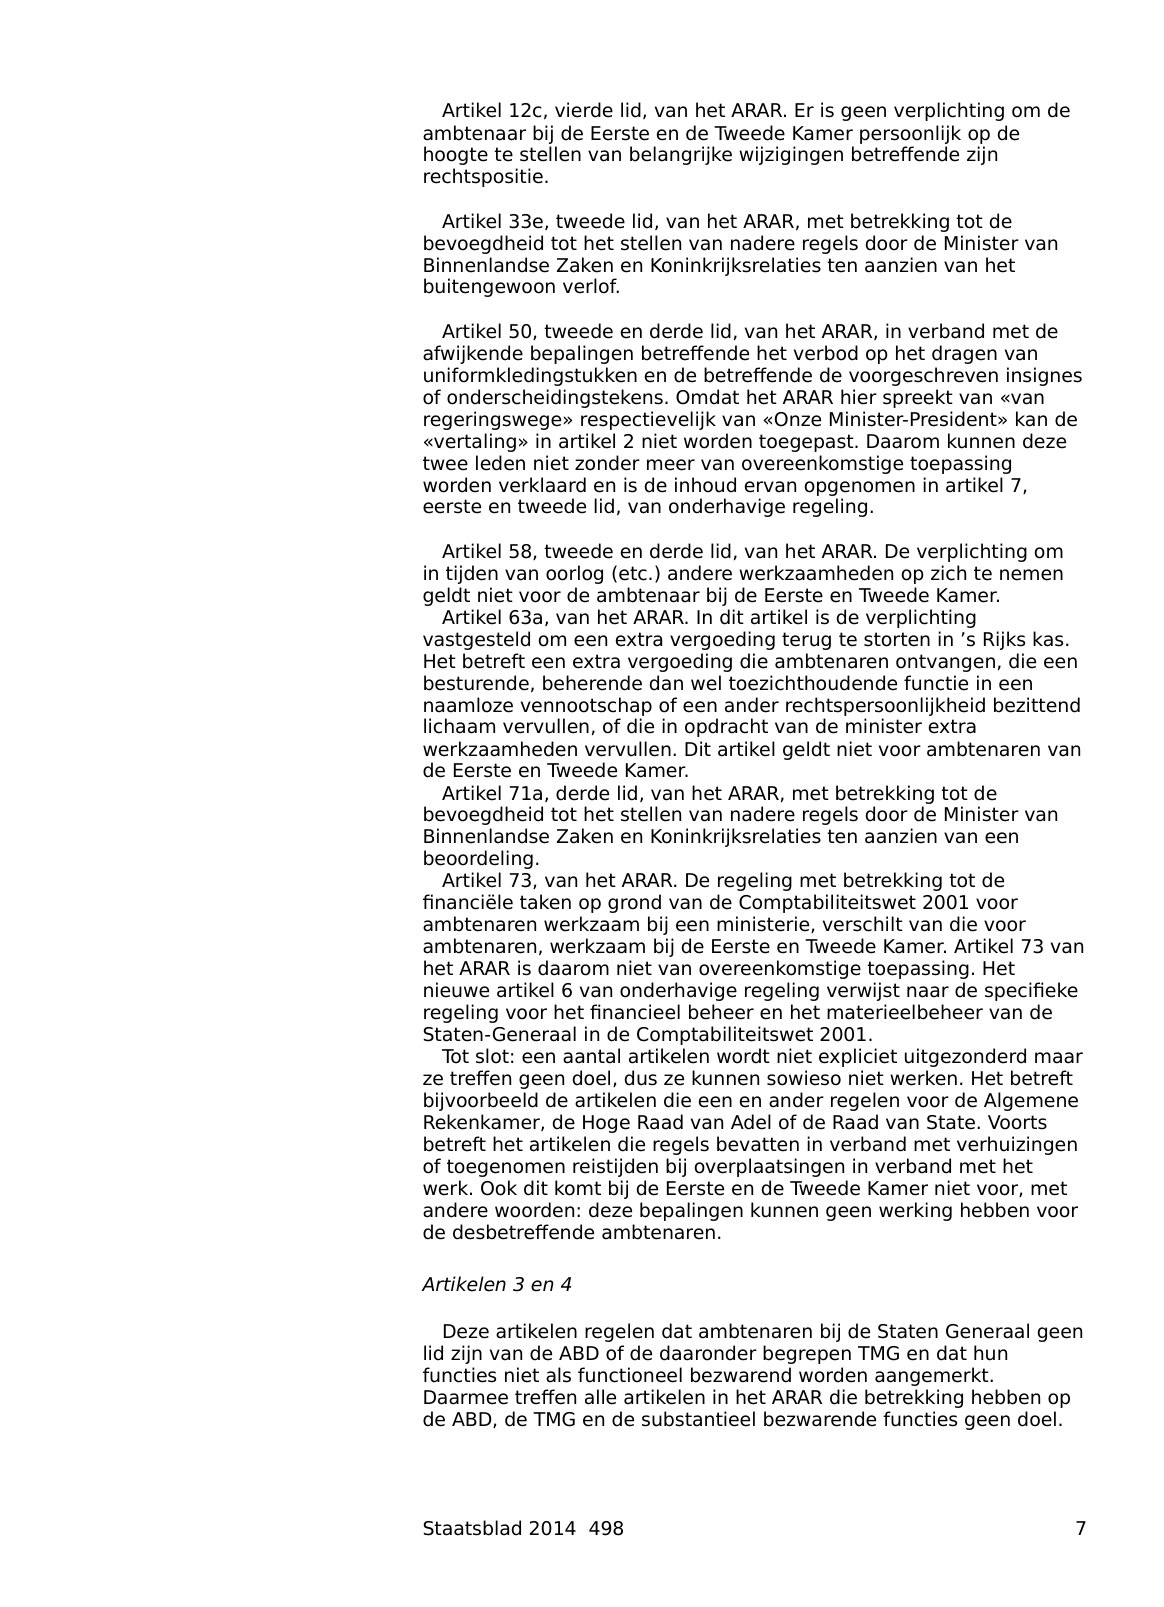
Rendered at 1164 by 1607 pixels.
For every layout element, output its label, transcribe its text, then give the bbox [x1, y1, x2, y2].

text Artikel 73, van het ARAR. De regeling met betrekking tot de financiële taken op grond van de Comptabiliteitswet 2001 voor ambtenaren werkzaam bij een ministerie, verschilt van die voor ambtenaren, werkzaam bij de Eerste en Tweede Kamer. Artikel 73 van het ARAR is daarom niet van overeenkomstige toepassing. Het nieuwe artikel 6 van onderhavige regeling verwijst naar de specifieke regeling voor het financieel beheer en het materieelbeheer van de Staten-Generaal in de Comptabiliteitswet 2001. [422, 870, 1087, 1046]
text Artikel 33e, tweede lid, van het ARAR, met betrekking tot de bevoegdheid tot het stellen van nadere regels door de Minister van Binnenlandse Zaken en Koninkrijksrelaties ten aanzien van het buitengewoon verlof. [422, 211, 1087, 298]
text Artikel 58, tweede en derde lid, van het ARAR. De verplichting om in tijden van oorlog (etc.) andere werkzaamheden op zich te nemen geldt niet voor de ambtenaar bij de Eerste en Tweede Kamer. [422, 541, 1087, 607]
text Deze artikelen regelen dat ambtenaren bij de Staten Generaal geen lid zijn van de ABD of de daaronder begrepen TMG en dat hun functies niet als functioneel bezwarend worden aangemerkt. Daarmee treffen alle artikelen in het ARAR die betrekking hebben op de ABD, de TMG en de substantieel bezwarende functies geen doel. [422, 1321, 1087, 1431]
text Artikel 63a, van het ARAR. In dit artikel is de verplichting vastgesteld om een extra vergoeding terug te storten in ’s Rijks kas. Het betreft een extra vergoeding die ambtenaren ontvangen, die een besturende, beherende dan wel toezichthoudende functie in een naamloze vennootschap of een ander rechtspersoonlijkheid bezittend lichaam vervullen, of die in opdracht van de minister extra werkzaamheden vervullen. Dit artikel geldt niet voor ambtenaren van de Eerste en Tweede Kamer. [422, 607, 1087, 782]
text Artikel 12c, vierde lid, van het ARAR. Er is geen verplichting om de ambtenaar bij de Eerste en de Tweede Kamer persoonlijk op de hoogte te stellen van belangrijke wijzigingen betreffende zijn rechtspositie. [422, 100, 1087, 188]
text Artikel 50, tweede en derde lid, van het ARAR, in verband met de afwijkende bepalingen betreffende het verbod op het dragen van uniformkledingstukken en de betreffende de voorgeschreven insignes of onderscheidingstekens. Omdat het ARAR hier spreekt van «van regeringswege» respectievelijk van «Onze Minister-President» kan de «vertaling» in artikel 2 niet worden toegepast. Daarom kunnen deze twee leden niet zonder meer van overeenkomstige toepassing worden verklaard en is de inhoud ervan opgenomen in artikel 7, eerste en tweede lid, van onderhavige regeling. [422, 321, 1087, 518]
subtitle Artikelen 3 en 4 [422, 1274, 1087, 1296]
text Tot slot: een aantal artikelen wordt niet expliciet uitgezonderd maar ze treffen geen doel, dus ze kunnen sowieso niet werken. Het betreft bijvoorbeeld de artikelen die een en ander regelen voor de Algemene Rekenkamer, de Hoge Raad van Adel of de Raad van State. Voorts betreft het artikelen die regels bevatten in verband met verhuizingen of toegenomen reistijden bij overplaatsingen in verband met het werk. Ook dit komt bij de Eerste en de Tweede Kamer niet voor, met andere woorden: deze bepalingen kunnen geen werking hebben voor de desbetreffende ambtenaren. [422, 1046, 1087, 1244]
text Artikel 71a, derde lid, van het ARAR, met betrekking tot de bevoegdheid tot het stellen van nadere regels door de Minister van Binnenlandse Zaken en Koninkrijksrelaties ten aanzien van een beoordeling. [422, 782, 1087, 870]
